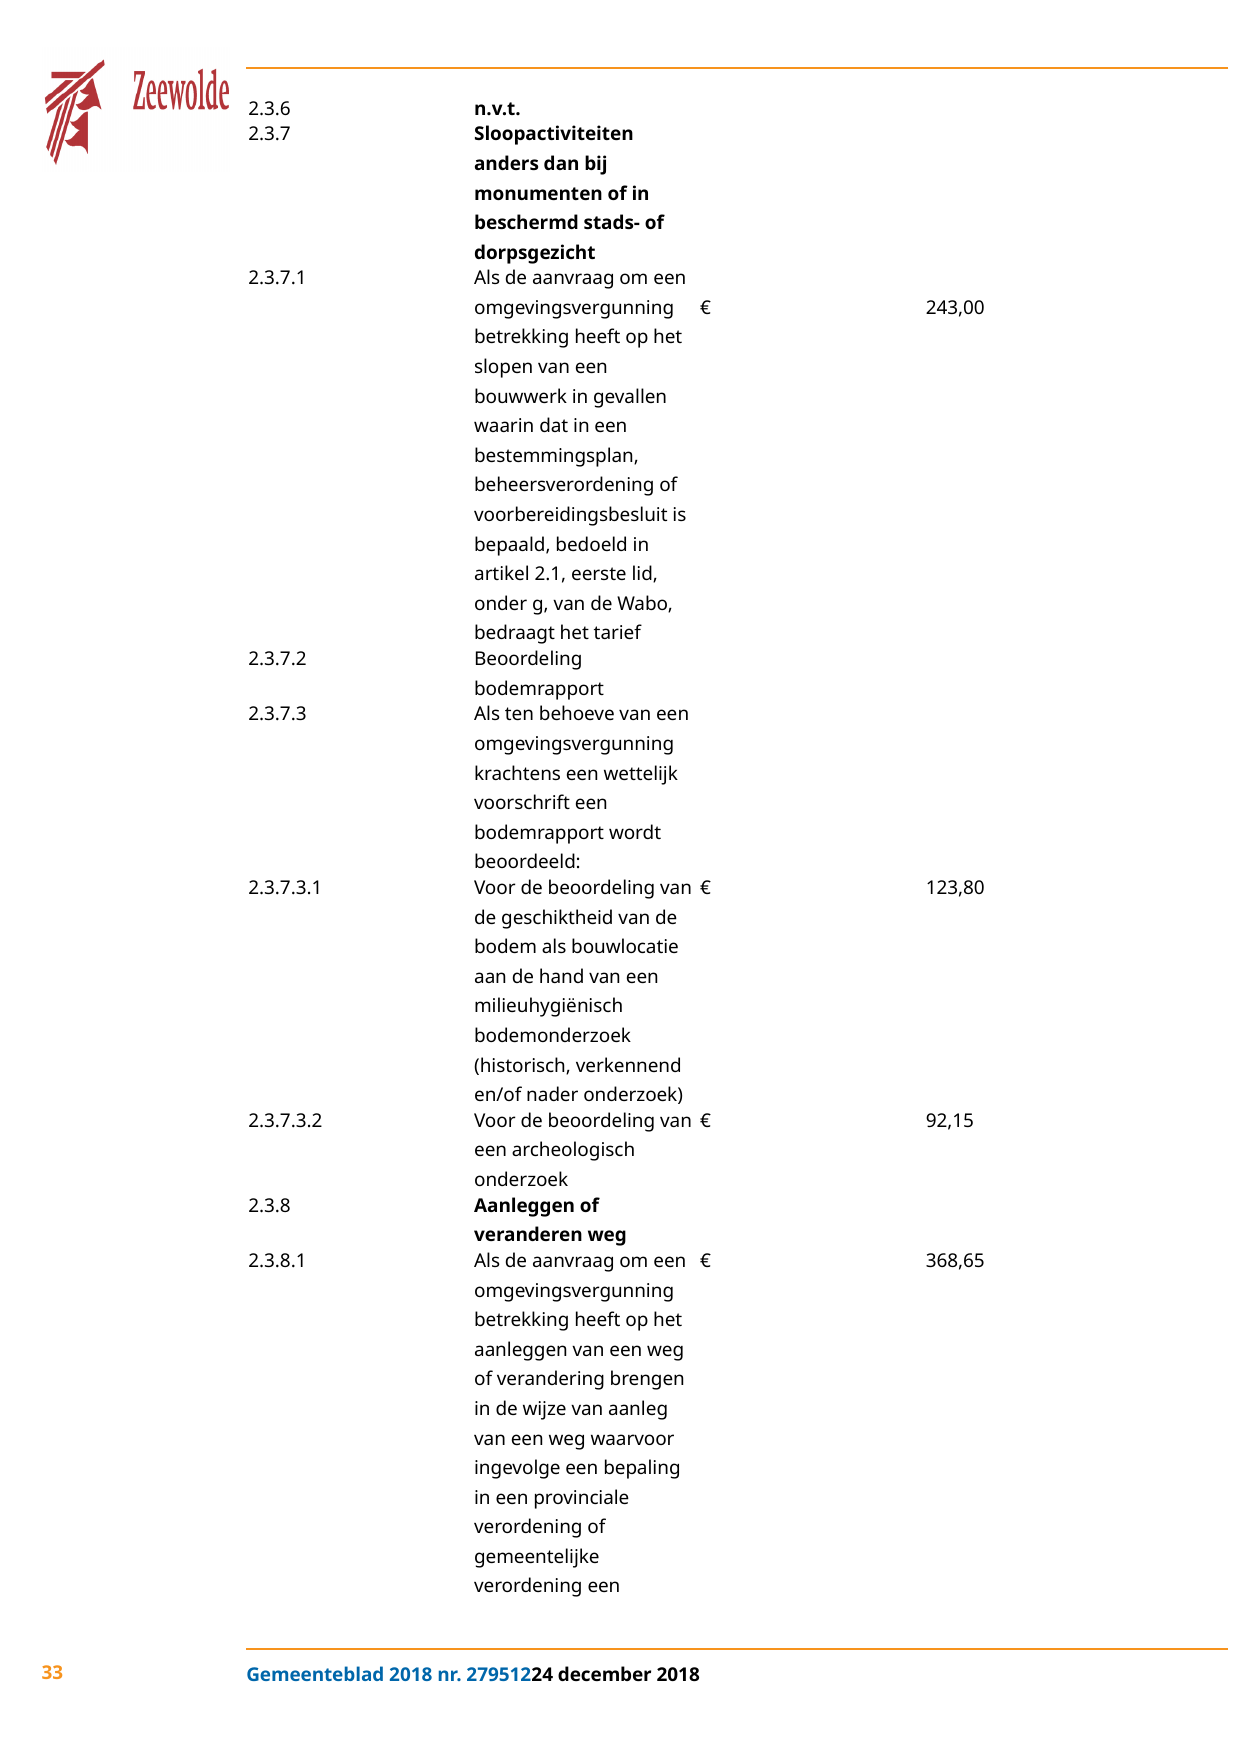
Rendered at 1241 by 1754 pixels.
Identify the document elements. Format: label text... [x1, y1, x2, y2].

table_cell 2.3.7.3.1 [248, 874, 474, 1107]
table_cell Als ten behoeve van een omgevingsvergunning krachtens een wettelijk voorschrift een bodemrapport wordt beoordeeld: [474, 701, 700, 874]
table_cell 2.3.8 [248, 1192, 474, 1247]
table_cell € [700, 1107, 926, 1192]
table_cell [700, 701, 926, 874]
table_cell 368,65 [926, 1247, 1152, 1598]
table_cell 243,00 [926, 265, 1152, 645]
table_cell € [700, 265, 926, 645]
table_cell 2.3.7 [248, 121, 474, 264]
table_cell [926, 701, 1152, 874]
table_cell 2.3.6 [248, 95, 474, 121]
table_cell 2.3.7.3.2 [248, 1107, 474, 1192]
table_cell 92,15 [926, 1107, 1152, 1192]
table_cell Als de aanvraag om een omgevingsvergunning betrekking heeft op het slopen van een bouwwerk in gevallen waarin dat in een bestemmingsplan, beheersverordening of voorbereidingsbesluit is bepaald, bedoeld in artikel 2.1, eerste lid, onder g, van de Wabo, bedraagt het tarief [474, 265, 700, 645]
table_cell € [700, 874, 926, 1107]
table_cell [700, 95, 926, 121]
table_cell Voor de beoordeling van een archeologisch onderzoek [474, 1107, 700, 1192]
table_cell Als de aanvraag om een omgevingsvergunning betrekking heeft op het aanleggen van een weg of verandering brengen in de wijze van aanleg van een weg waarvoor ingevolge een bepaling in een provinciale verordening of gemeentelijke verordening een [474, 1247, 700, 1598]
table_cell Aanleggen of veranderen weg [474, 1192, 700, 1247]
table_cell [926, 645, 1152, 701]
table_cell [700, 645, 926, 701]
table_cell [926, 121, 1152, 264]
table_cell 2.3.7.1 [248, 265, 474, 645]
table_cell Beoordeling bodemrapport [474, 645, 700, 701]
table_cell 123,80 [926, 874, 1152, 1107]
picture [41, 47, 231, 172]
table_cell 2.3.7.3 [248, 701, 474, 874]
table_cell [700, 1192, 926, 1247]
table_cell [700, 121, 926, 264]
table_cell € [700, 1247, 926, 1598]
table_cell Voor de beoordeling van de geschiktheid van de bodem als bouwlocatie aan de hand van een milieuhygiënisch bodemonderzoek (historisch, verkennend en/of nader onderzoek) [474, 874, 700, 1107]
table_cell [926, 1192, 1152, 1247]
table_cell n.v.t. [474, 95, 700, 121]
table_cell 2.3.7.2 [248, 645, 474, 701]
table_cell [926, 95, 1152, 121]
table_cell 2.3.8.1 [248, 1247, 474, 1598]
table_cell Sloopactiviteiten anders dan bij monumenten of in beschermd stads- of dorpsgezicht [474, 121, 700, 264]
